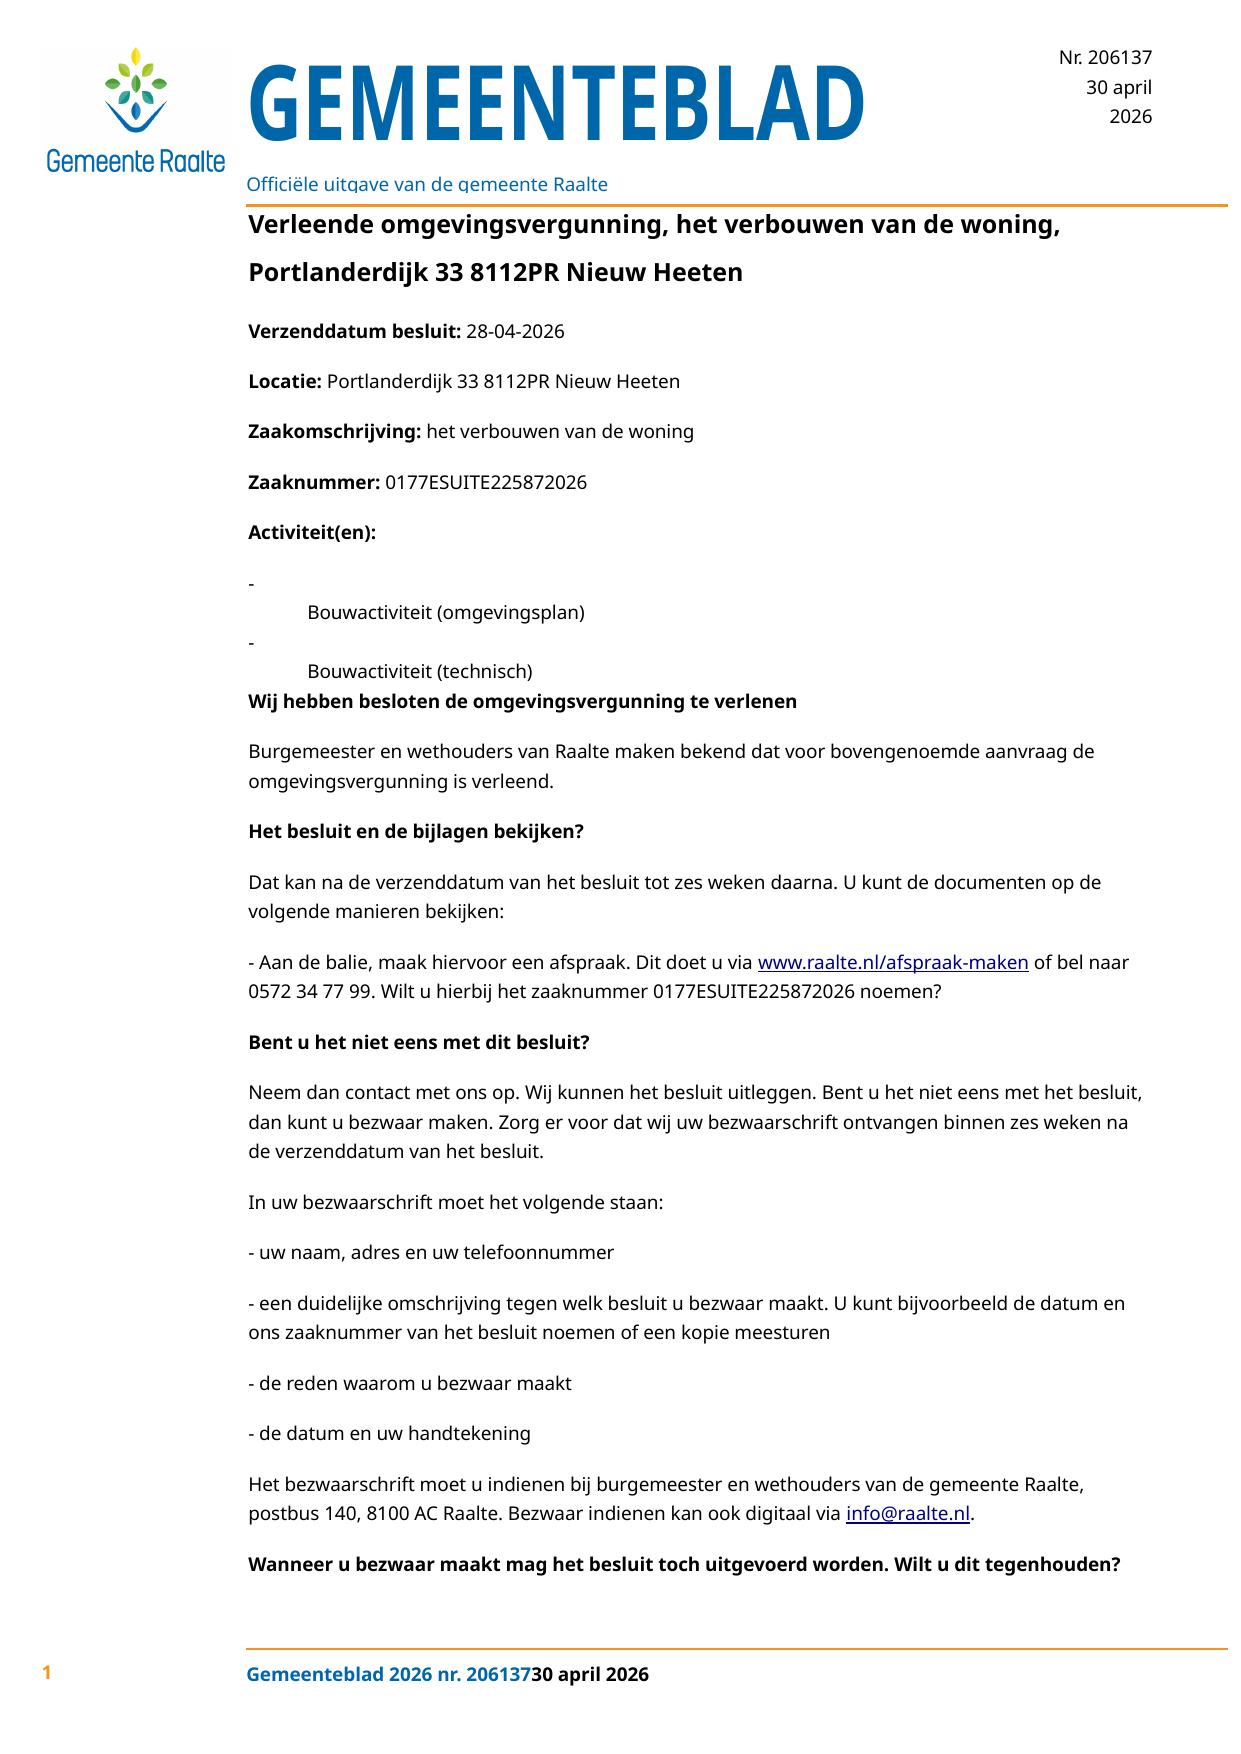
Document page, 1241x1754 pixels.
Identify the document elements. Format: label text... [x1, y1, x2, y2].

text In uw bezwaarschrift moet het volgende staan: [248, 1189, 1152, 1215]
text Burgemeester en wethouders van Raalte maken bekend dat voor bovengenoemde aanvraag de omgevingsvergunning is verleend. [248, 739, 1152, 794]
text - Aan de balie, maak hiervoor een afspraak. Dit doet u via www.raalte.nl/afspraak-maken of bel naar 0572 34 77 99. Wilt u hierbij het zaaknummer 0177ESUITE225872026 noemen? [248, 949, 1152, 1004]
text - uw naam, adres en uw telefoonnummer [248, 1239, 1152, 1265]
text Locatie: Portlanderdijk 33 8112PR Nieuw Heeten [248, 368, 1152, 394]
text Het bezwaarschrift moet u indienen bij burgemeester en wethouders van de gemeente Raalte, postbus 140, 8100 AC Raalte. Bezwaar indienen kan ook digitaal via info@raalte.nl. [248, 1471, 1152, 1526]
text Wij hebben besloten de omgevingsvergunning te verlenen [248, 688, 1152, 714]
text Verleende omgevingsvergunning, het verbouwen van de woning, Portlanderdijk 33 8112PR Nieuw Heeten [248, 207, 1152, 288]
text Zaaknummer: 0177ESUITE225872026 [248, 469, 1152, 495]
text Dat kan na de verzenddatum van het besluit tot zes weken daarna. U kunt de documenten op de volgende manieren bekijken: [248, 869, 1152, 924]
text Verzenddatum besluit: 28-04-2026 [248, 318, 1152, 344]
text Zaakomschrijving: het verbouwen van de woning [248, 419, 1152, 444]
list Bouwactiviteit (omgevingsplan) [248, 599, 1152, 625]
text Het besluit en de bijlagen bekijken? [248, 819, 1152, 844]
text - een duidelijke omschrijving tegen welk besluit u bezwaar maakt. U kunt bijvoorbeeld de datum en ons zaaknummer van het besluit noemen of een kopie meesturen [248, 1290, 1152, 1345]
list Bouwactiviteit (technisch) [248, 659, 1152, 684]
text - de reden waarom u bezwaar maakt [248, 1370, 1152, 1396]
text Neem dan contact met ons op. Wij kunnen het besluit uitleggen. Bent u het niet eens met het besluit, dan kunt u bezwaar maken. Zorg er voor dat wij uw bezwaarschrift ontvangen binnen zes weken na de verzenddatum van het besluit. [248, 1079, 1152, 1164]
text - de datum en uw handtekening [248, 1420, 1152, 1446]
picture [41, 47, 231, 172]
text Activiteit(en): [248, 519, 1152, 545]
text Bent u het niet eens met dit besluit? [248, 1029, 1152, 1055]
text Wanneer u bezwaar maakt mag het besluit toch uitgevoerd worden. Wilt u dit tegenhouden? [248, 1551, 1152, 1577]
